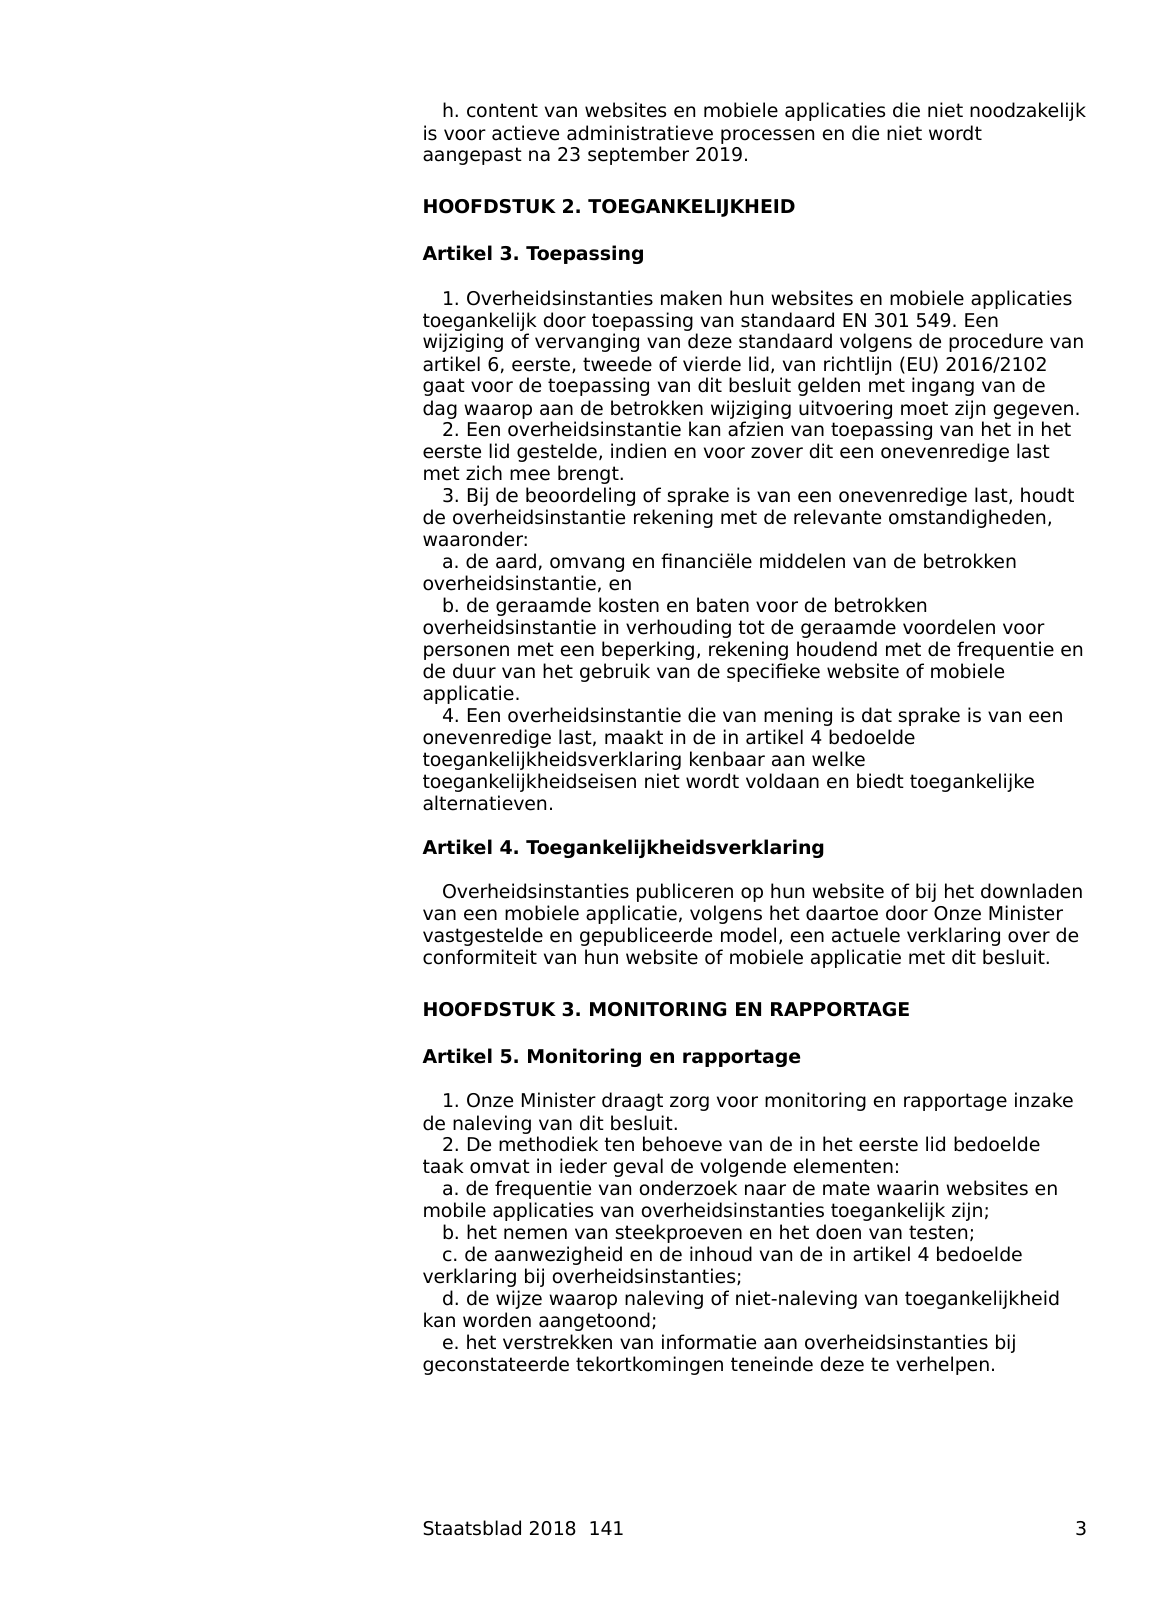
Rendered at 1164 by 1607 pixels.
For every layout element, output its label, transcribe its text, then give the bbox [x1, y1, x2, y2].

text Overheidsinstanties publiceren op hun website of bij het downladen van een mobiele applicatie, volgens het daartoe door Onze Minister vastgestelde en gepubliceerde model, een actuele verklaring over de conformiteit van hun website of mobiele applicatie met dit besluit. [422, 881, 1087, 969]
text e. het verstrekken van informatie aan overheidsinstanties bij geconstateerde tekortkomingen teneinde deze te verhelpen. [422, 1332, 1087, 1376]
text b. het nemen van steekproeven en het doen van testen; [422, 1222, 1087, 1244]
text 2. De methodiek ten behoeve van de in het eerste lid bedoelde taak omvat in ieder geval de volgende elementen: [422, 1134, 1087, 1178]
text b. de geraamde kosten en baten voor de betrokken overheidsinstantie in verhouding tot de geraamde voordelen voor personen met een beperking, rekening houdend met de frequentie en de duur van het gebruik van de specifieke website of mobiele applicatie. [422, 595, 1087, 705]
text a. de aard, omvang en financiële middelen van de betrokken overheidsinstantie, en [422, 551, 1087, 595]
text a. de frequentie van onderzoek naar de mate waarin websites en mobile applicaties van overheidsinstanties toegankelijk zijn; [422, 1178, 1087, 1222]
text c. de aanwezigheid en de inhoud van de in artikel 4 bedoelde verklaring bij overheidsinstanties; [422, 1244, 1087, 1288]
text 4. Een overheidsinstantie die van mening is dat sprake is van een onevenredige last, maakt in de in artikel 4 bedoelde toegankelijkheidsverklaring kenbaar aan welke toegankelijkheidseisen niet wordt voldaan en biedt toegankelijke alternatieven. [422, 705, 1087, 815]
text 2. Een overheidsinstantie kan afzien van toepassing van het in het eerste lid gestelde, indien en voor zover dit een onevenredige last met zich mee brengt. [422, 419, 1087, 485]
text d. de wijze waarop naleving of niet-naleving van toegankelijkheid kan worden aangetoond; [422, 1288, 1087, 1332]
text 1. Onze Minister draagt zorg voor monitoring en rapportage inzake de naleving van dit besluit. [422, 1090, 1087, 1134]
subtitle HOOFDSTUK 2. TOEGANKELIJKHEID [422, 196, 1087, 218]
subtitle Artikel 3. Toepassing [422, 243, 1087, 265]
subtitle Artikel 5. Monitoring en rapportage [422, 1046, 1087, 1068]
text 3. Bij de beoordeling of sprake is van een onevenredige last, houdt de overheidsinstantie rekening met de relevante omstandigheden, waaronder: [422, 485, 1087, 551]
text h. content van websites en mobiele applicaties die niet noodzakelijk is voor actieve administratieve processen en die niet wordt aangepast na 23 september 2019. [422, 100, 1087, 166]
text 1. Overheidsinstanties maken hun websites en mobiele applicaties toegankelijk door toepassing van standaard EN 301 549. Een wijziging of vervanging van deze standaard volgens de procedure van artikel 6, eerste, tweede of vierde lid, van richtlijn (EU) 2016/2102 gaat voor de toepassing van dit besluit gelden met ingang van de dag waarop aan de betrokken wijziging uitvoering moet zijn gegeven. [422, 287, 1087, 419]
subtitle Artikel 4. Toegankelijkheidsverklaring [422, 837, 1087, 859]
subtitle HOOFDSTUK 3. MONITORING EN RAPPORTAGE [422, 999, 1087, 1021]
